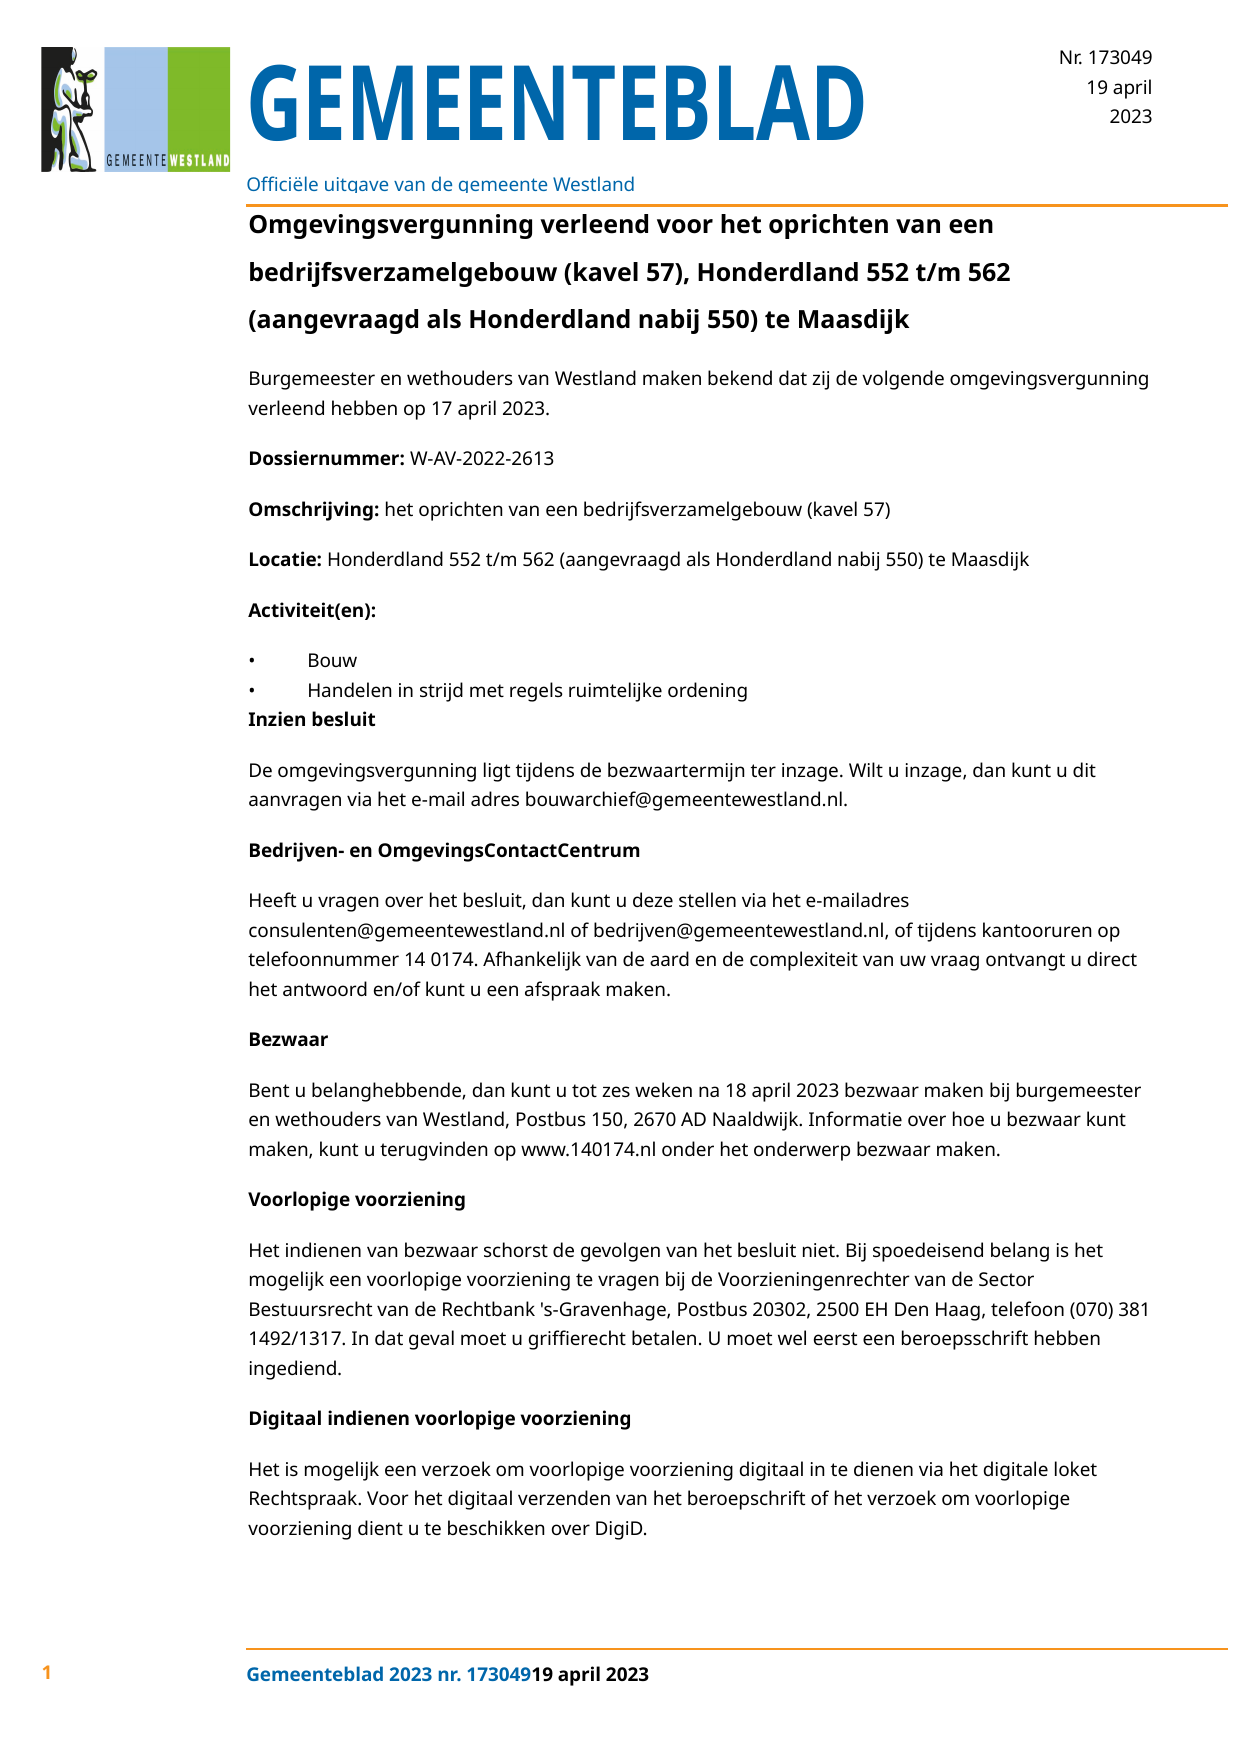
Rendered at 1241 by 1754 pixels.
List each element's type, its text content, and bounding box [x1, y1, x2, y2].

text Bent u belanghebbende, dan kunt u tot zes weken na 18 april 2023 bezwaar maken bij burgemeester en wethouders van Westland, Postbus 150, 2670 AD Naaldwijk. Informatie over hoe u bezwaar kunt maken, kunt u terugvinden op www.140174.nl onder het onderwerp bezwaar maken. [248, 1077, 1152, 1162]
text Voorlopige voorziening [248, 1186, 1152, 1212]
text Omgevingsvergunning verleend voor het oprichten van een bedrijfsverzamelgebouw (kavel 57), Honderdland 552 t/m 562 (aangevraagd als Honderdland nabij 550) te Maasdijk [248, 207, 1152, 336]
text Heeft u vragen over het besluit, dan kunt u deze stellen via het e-mailadres consulenten@gemeentewestland.nl of bedrijven@gemeentewestland.nl, of tijdens kantooruren op telefoonnummer 14 0174. Afhankelijk van de aard en de complexiteit van uw vraag ontvangt u direct het antwoord en/of kunt u een afspraak maken. [248, 887, 1152, 1002]
text Het is mogelijk een verzoek om voorlopige voorziening digitaal in te dienen via het digitale loket Rechtspraak. Voor het digitaal verzenden van het beroepschrift of het verzoek om voorlopige voorziening dient u te beschikken over DigiD. [248, 1456, 1152, 1541]
text Bedrijven- en OmgevingsContactCentrum [248, 837, 1152, 862]
text Het indienen van bezwaar schorst de gevolgen van het besluit niet. Bij spoedeisend belang is het mogelijk een voorlopige voorziening te vragen bij de Voorzieningenrechter van de Sector Bestuursrecht van de Rechtbank 's-Gravenhage, Postbus 20302, 2500 EH Den Haag, telefoon (070) 381 1492/1317. In dat geval moet u griffierecht betalen. U moet wel eerst een beroepsschrift hebben ingediend. [248, 1237, 1152, 1381]
text De omgevingsvergunning ligt tijdens de bezwaartermijn ter inzage. Wilt u inzage, dan kunt u dit aanvragen via het e-mail adres bouwarchief@gemeentewestland.nl. [248, 757, 1152, 812]
text Activiteit(en): [248, 597, 1152, 622]
text Burgemeester en wethouders van Westland maken bekend dat zij de volgende omgevingsvergunning verleend hebben op 17 april 2023. [248, 366, 1152, 421]
picture [41, 47, 231, 172]
text Digitaal indienen voorlopige voorziening [248, 1406, 1152, 1431]
text Bezwaar [248, 1026, 1152, 1052]
text Omschrijving: het oprichten van een bedrijfsverzamelgebouw (kavel 57) [248, 496, 1152, 522]
list Handelen in strijd met regels ruimtelijke ordening [248, 677, 1152, 702]
text Locatie: Honderdland 552 t/m 562 (aangevraagd als Honderdland nabij 550) te Maasdijk [248, 546, 1152, 572]
text Inzien besluit [248, 706, 1152, 732]
text Dossiernummer: W-AV-2022-2613 [248, 446, 1152, 471]
list Bouw [248, 647, 1152, 673]
